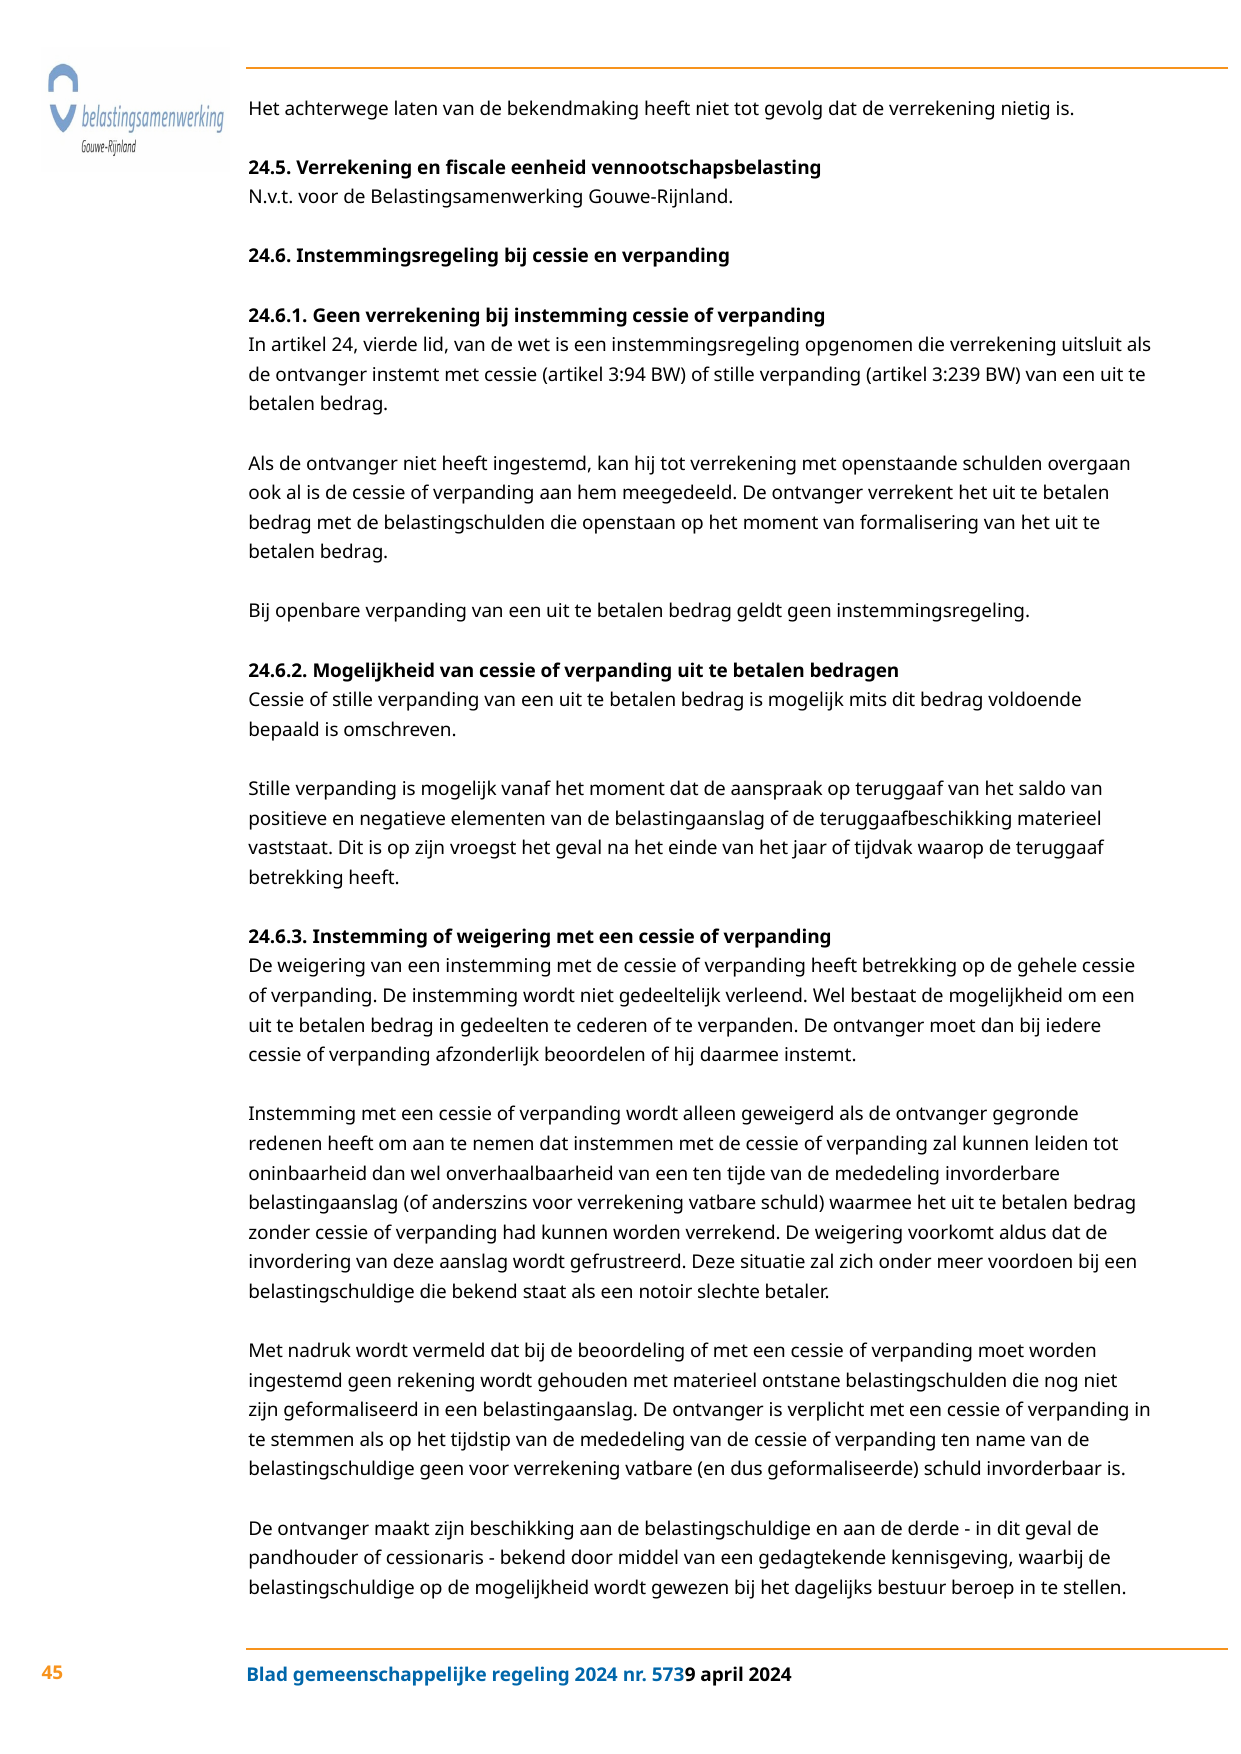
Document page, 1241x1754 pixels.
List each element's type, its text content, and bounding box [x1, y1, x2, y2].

text Als de ontvanger niet heeft ingestemd, kan hij tot verrekening met openstaande schulden overgaan ook al is de cessie of verpanding aan hem meegedeeld. De ontvanger verrekent het uit te betalen bedrag met de belastingschulden die openstaan op het moment van formalisering van het uit te betalen bedrag. [248, 450, 1152, 564]
text 24.6.2. Mogelijkheid van cessie of verpanding uit te betalen bedragen [248, 657, 1152, 683]
text Stille verpanding is mogelijk vanaf het moment dat de aanspraak op teruggaaf van het saldo van positieve en negatieve elementen van de belastingaanslag of de teruggaafbeschikking materieel vaststaat. Dit is op zijn vroegst het geval na het einde van het jaar of tijdvak waarop de teruggaaf betrekking heeft. [248, 775, 1152, 890]
text Instemming met een cessie of verpanding wordt alleen geweigerd als de ontvanger gegronde redenen heeft om aan te nemen dat instemmen met de cessie of verpanding zal kunnen leiden tot oninbaarheid dan wel onverhaalbaarheid van een ten tijde van de mededeling invorderbare belastingaanslag (of anderszins voor verrekening vatbare schuld) waarmee het uit te betalen bedrag zonder cessie of verpanding had kunnen worden verrekend. De weigering voorkomt aldus dat de invordering van deze aanslag wordt gefrustreerd. Deze situatie zal zich onder meer voordoen bij een belastingschuldige die bekend staat als een notoir slechte betaler. [248, 1101, 1152, 1304]
picture [41, 47, 231, 172]
text 24.6.1. Geen verrekening bij instemming cessie of verpanding [248, 302, 1152, 328]
text De weigering van een instemming met de cessie of verpanding heeft betrekking op de gehele cessie of verpanding. De instemming wordt niet gedeeltelijk verleend. Wel bestaat de mogelijkheid om een uit te betalen bedrag in gedeelten te cederen of te verpanden. De ontvanger moet dan bij iedere cessie of verpanding afzonderlijk beoordelen of hij daarmee instemt. [248, 953, 1152, 1067]
text 24.5. Verrekening en fiscale eenheid vennootschapsbelasting [248, 154, 1152, 180]
text Met nadruk wordt vermeld dat bij de beoordeling of met een cessie of verpanding moet worden ingestemd geen rekening wordt gehouden met materieel ontstane belastingschulden die nog niet zijn geformaliseerd in een belastingaanslag. De ontvanger is verplicht met een cessie of verpanding in te stemmen als op het tijdstip van de mededeling van de cessie of verpanding ten name van de belastingschuldige geen voor verrekening vatbare (en dus geformaliseerde) schuld invorderbaar is. [248, 1337, 1152, 1481]
text In artikel 24, vierde lid, van de wet is een instemmingsregeling opgenomen die verrekening uitsluit als de ontvanger instemt met cessie (artikel 3:94 BW) of stille verpanding (artikel 3:239 BW) van een uit te betalen bedrag. [248, 331, 1152, 416]
text 24.6. Instemmingsregeling bij cessie en verpanding [248, 243, 1152, 268]
text Het achterwege laten van de bekendmaking heeft niet tot gevolg dat de verrekening nietig is. [248, 95, 1152, 121]
text N.v.t. voor de Belastingsamenwerking Gouwe-Rijnland. [248, 183, 1152, 209]
text 24.6.3. Instemming of weigering met een cessie of verpanding [248, 923, 1152, 949]
text De ontvanger maakt zijn beschikking aan de belastingschuldige en aan de derde - in dit geval de pandhouder of cessionaris - bekend door middel van een gedagtekende kennisgeving, waarbij de belastingschuldige op de mogelijkheid wordt gewezen bij het dagelijks bestuur beroep in te stellen. [248, 1515, 1152, 1600]
text Bij openbare verpanding van een uit te betalen bedrag geldt geen instemmingsregeling. [248, 598, 1152, 623]
text Cessie of stille verpanding van een uit te betalen bedrag is mogelijk mits dit bedrag voldoende bepaald is omschreven. [248, 686, 1152, 742]
